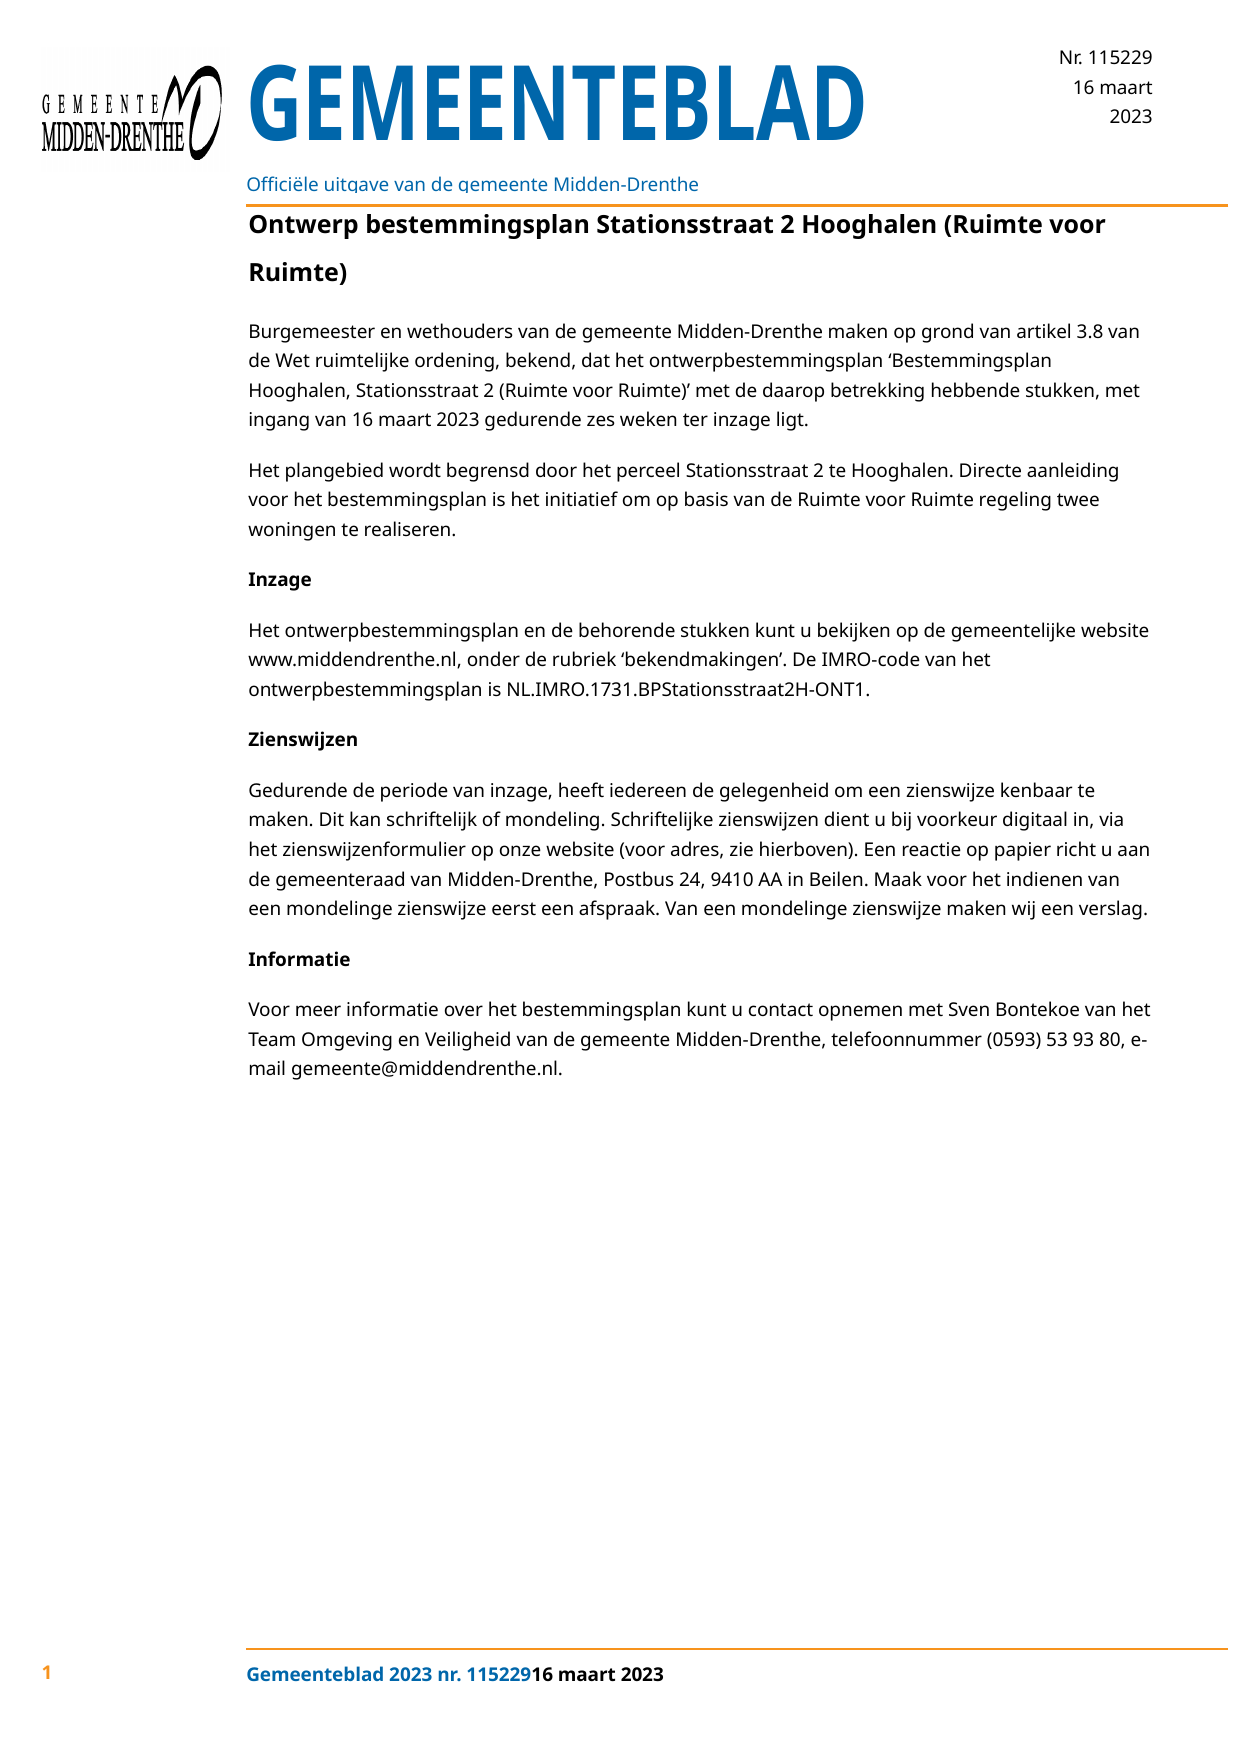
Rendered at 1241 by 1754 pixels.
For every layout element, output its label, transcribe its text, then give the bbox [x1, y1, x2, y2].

picture [41, 47, 231, 172]
text Burgemeester en wethouders van de gemeente Midden-Drenthe maken op grond van artikel 3.8 van de Wet ruimtelijke ordening, bekend, dat het ontwerpbestemmingsplan ‘Bestemmingsplan Hooghalen, Stationsstraat 2 (Ruimte voor Ruimte)’ met de daarop betrekking hebbende stukken, met ingang van 16 maart 2023 gedurende zes weken ter inzage ligt. [248, 318, 1152, 432]
text Inzage [248, 567, 1152, 592]
text Informatie [248, 946, 1152, 972]
text Voor meer informatie over het bestemmingsplan kunt u contact opnemen met Sven Bontekoe van het Team Omgeving en Veiligheid van de gemeente Midden-Drenthe, telefoonnummer (0593) 53 93 80, e-mail gemeente@middendrenthe.nl. [248, 996, 1152, 1081]
text Het ontwerpbestemmingsplan en de behorende stukken kunt u bekijken op de gemeentelijke website www.middendrenthe.nl, onder de rubriek ‘bekendmakingen’. De IMRO-code van het ontwerpbestemmingsplan is NL.IMRO.1731.BPStationsstraat2H-ONT1. [248, 617, 1152, 702]
text Zienswijzen [248, 727, 1152, 752]
text Gedurende de periode van inzage, heeft iedereen de gelegenheid om een zienswijze kenbaar te maken. Dit kan schriftelijk of mondeling. Schriftelijke zienswijzen dient u bij voorkeur digitaal in, via het zienswijzenformulier op onze website (voor adres, zie hierboven). Een reactie op papier richt u aan de gemeenteraad van Midden-Drenthe, Postbus 24, 9410 AA in Beilen. Maak voor het indienen van een mondelinge zienswijze eerst een afspraak. Van een mondelinge zienswijze maken wij een verslag. [248, 777, 1152, 921]
text Ontwerp bestemmingsplan Stationsstraat 2 Hooghalen (Ruimte voor Ruimte) [248, 207, 1152, 288]
text Het plangebied wordt begrensd door het perceel Stationsstraat 2 te Hooghalen. Directe aanleiding voor het bestemmingsplan is het initiatief om op basis van de Ruimte voor Ruimte regeling twee woningen te realiseren. [248, 457, 1152, 542]
